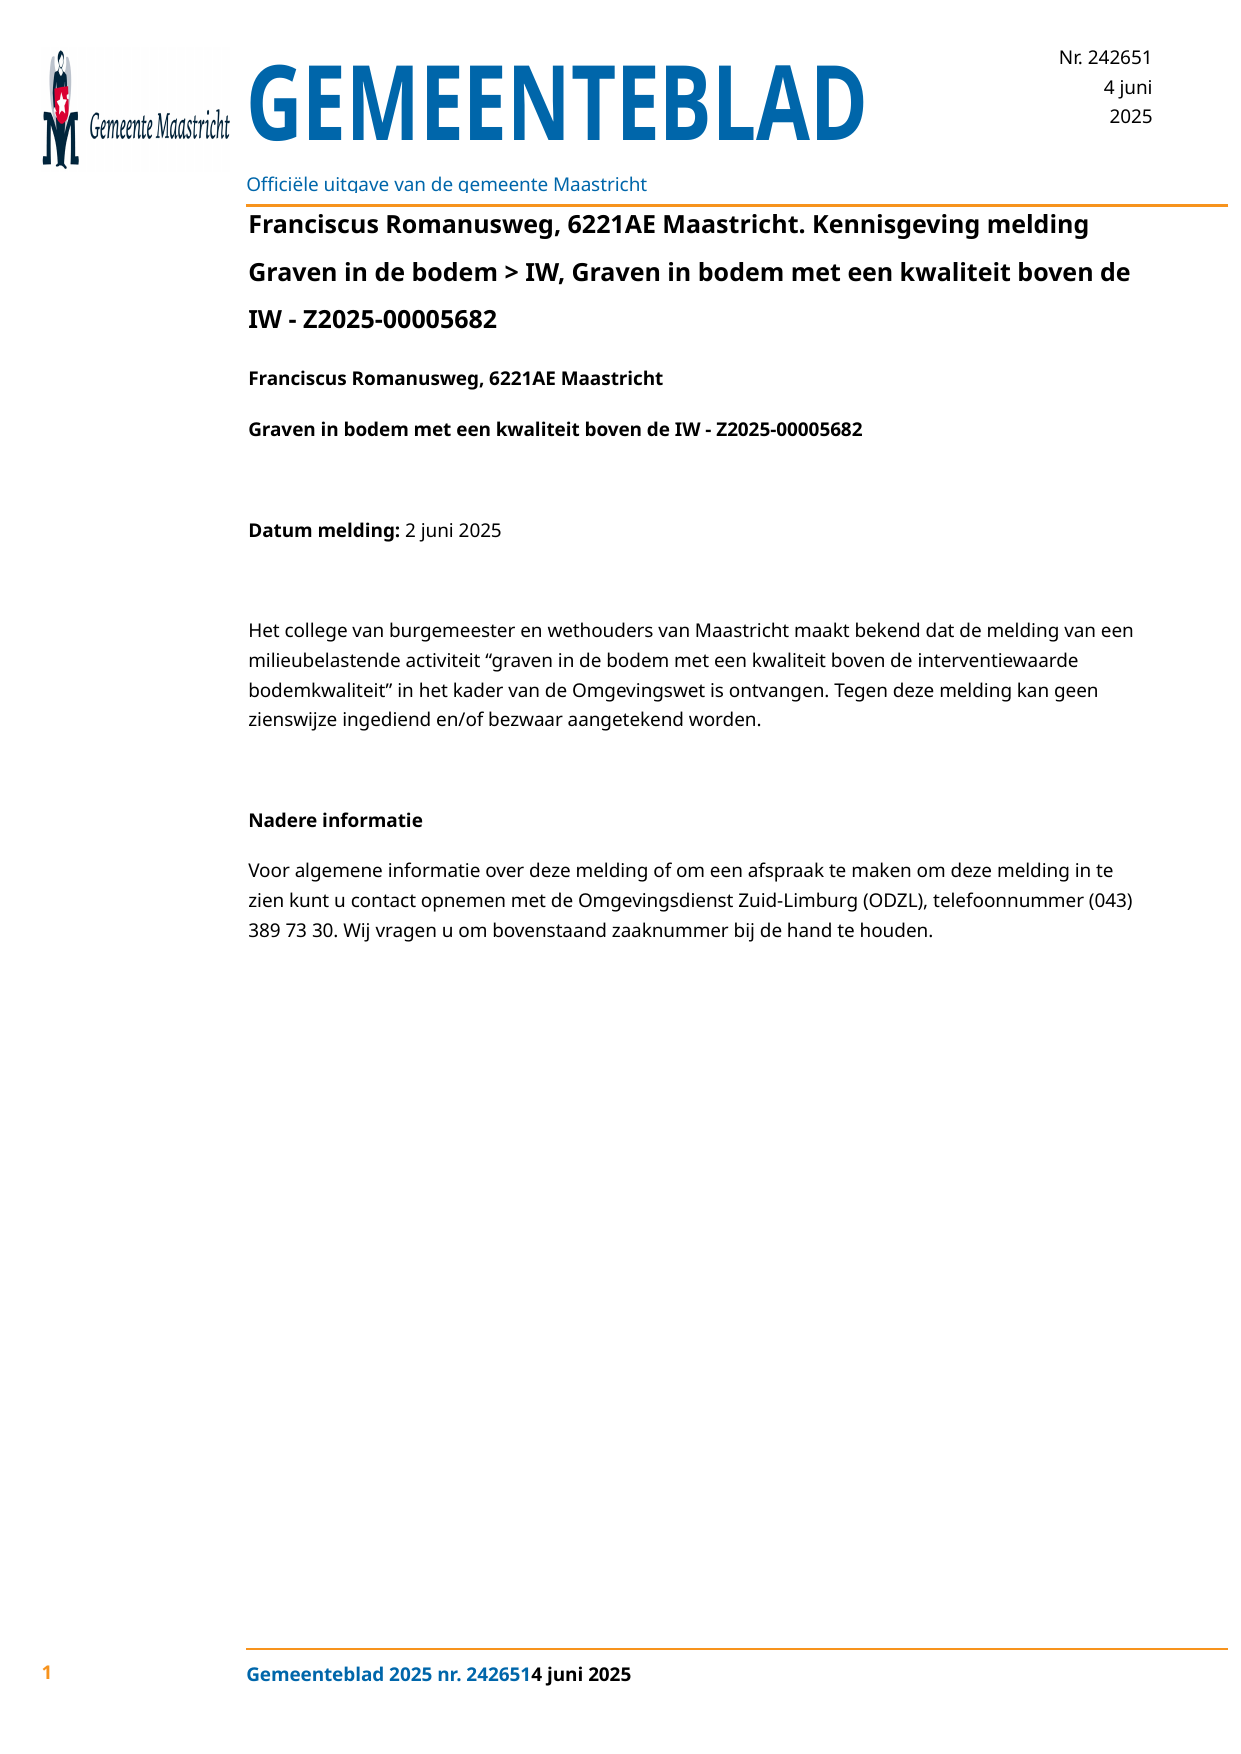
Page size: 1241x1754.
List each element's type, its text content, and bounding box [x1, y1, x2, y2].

text Franciscus Romanusweg, 6221AE Maastricht. Kennisgeving melding Graven in de bodem > IW, Graven in bodem met een kwaliteit boven de IW - Z2025-00005682 [248, 207, 1152, 336]
text Datum melding: 2 juni 2025 [248, 517, 1152, 542]
text Voor algemene informatie over deze melding of om een afspraak te maken om deze melding in te zien kunt u contact opnemen met de Omgevingsdienst Zuid-Limburg (ODZL), telefoonnummer (043) 389 73 30. Wij vragen u om bovenstaand zaaknummer bij de hand te houden. [248, 858, 1152, 942]
picture [41, 47, 231, 172]
text Nadere informatie [248, 807, 1152, 833]
text Het college van burgemeester en wethouders van Maastricht maakt bekend dat de melding van een milieubelastende activiteit “graven in de bodem met een kwaliteit boven de interventiewaarde bodemkwaliteit” in het kader van de Omgevingswet is ontvangen. Tegen deze melding kan geen zienswijze ingediend en/of bezwaar aangetekend worden. [248, 618, 1152, 732]
text Graven in bodem met een kwaliteit boven de IW - Z2025-00005682 [248, 416, 1152, 442]
text Franciscus Romanusweg, 6221AE Maastricht [248, 366, 1152, 391]
